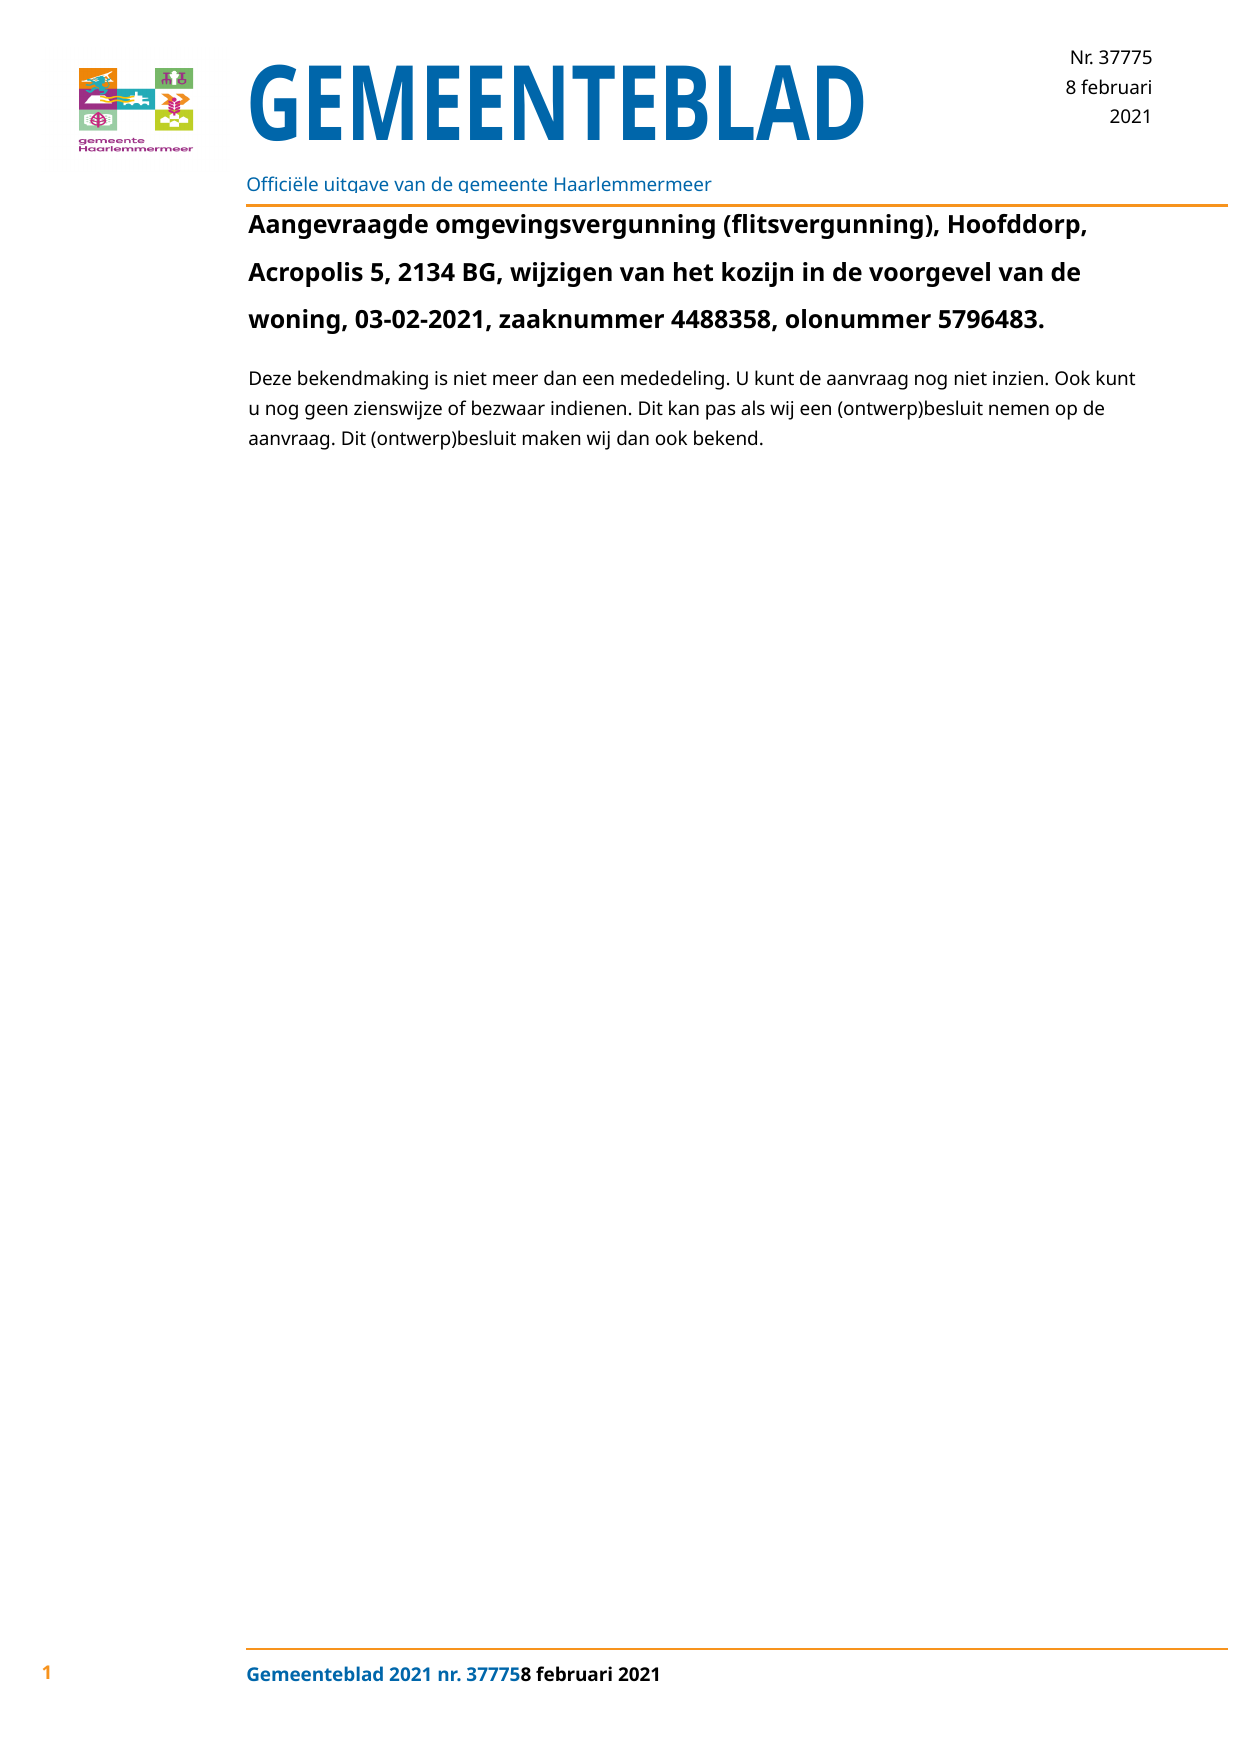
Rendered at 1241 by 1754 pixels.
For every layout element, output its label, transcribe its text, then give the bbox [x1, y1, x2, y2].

text Deze bekendmaking is niet meer dan een mededeling. U kunt de aanvraag nog niet inzien. Ook kunt u nog geen zienswijze of bezwaar indienen. Dit kan pas als wij een (ontwerp)besluit nemen op de aanvraag. Dit (ontwerp)besluit maken wij dan ook bekend. [248, 366, 1152, 450]
text Aangevraagde omgevingsvergunning (flitsvergunning), Hoofddorp, Acropolis 5, 2134 BG, wijzigen van het kozijn in de voorgevel van de woning, 03-02-2021, zaaknummer 4488358, olonummer 5796483. [248, 207, 1152, 336]
picture [41, 47, 231, 172]
